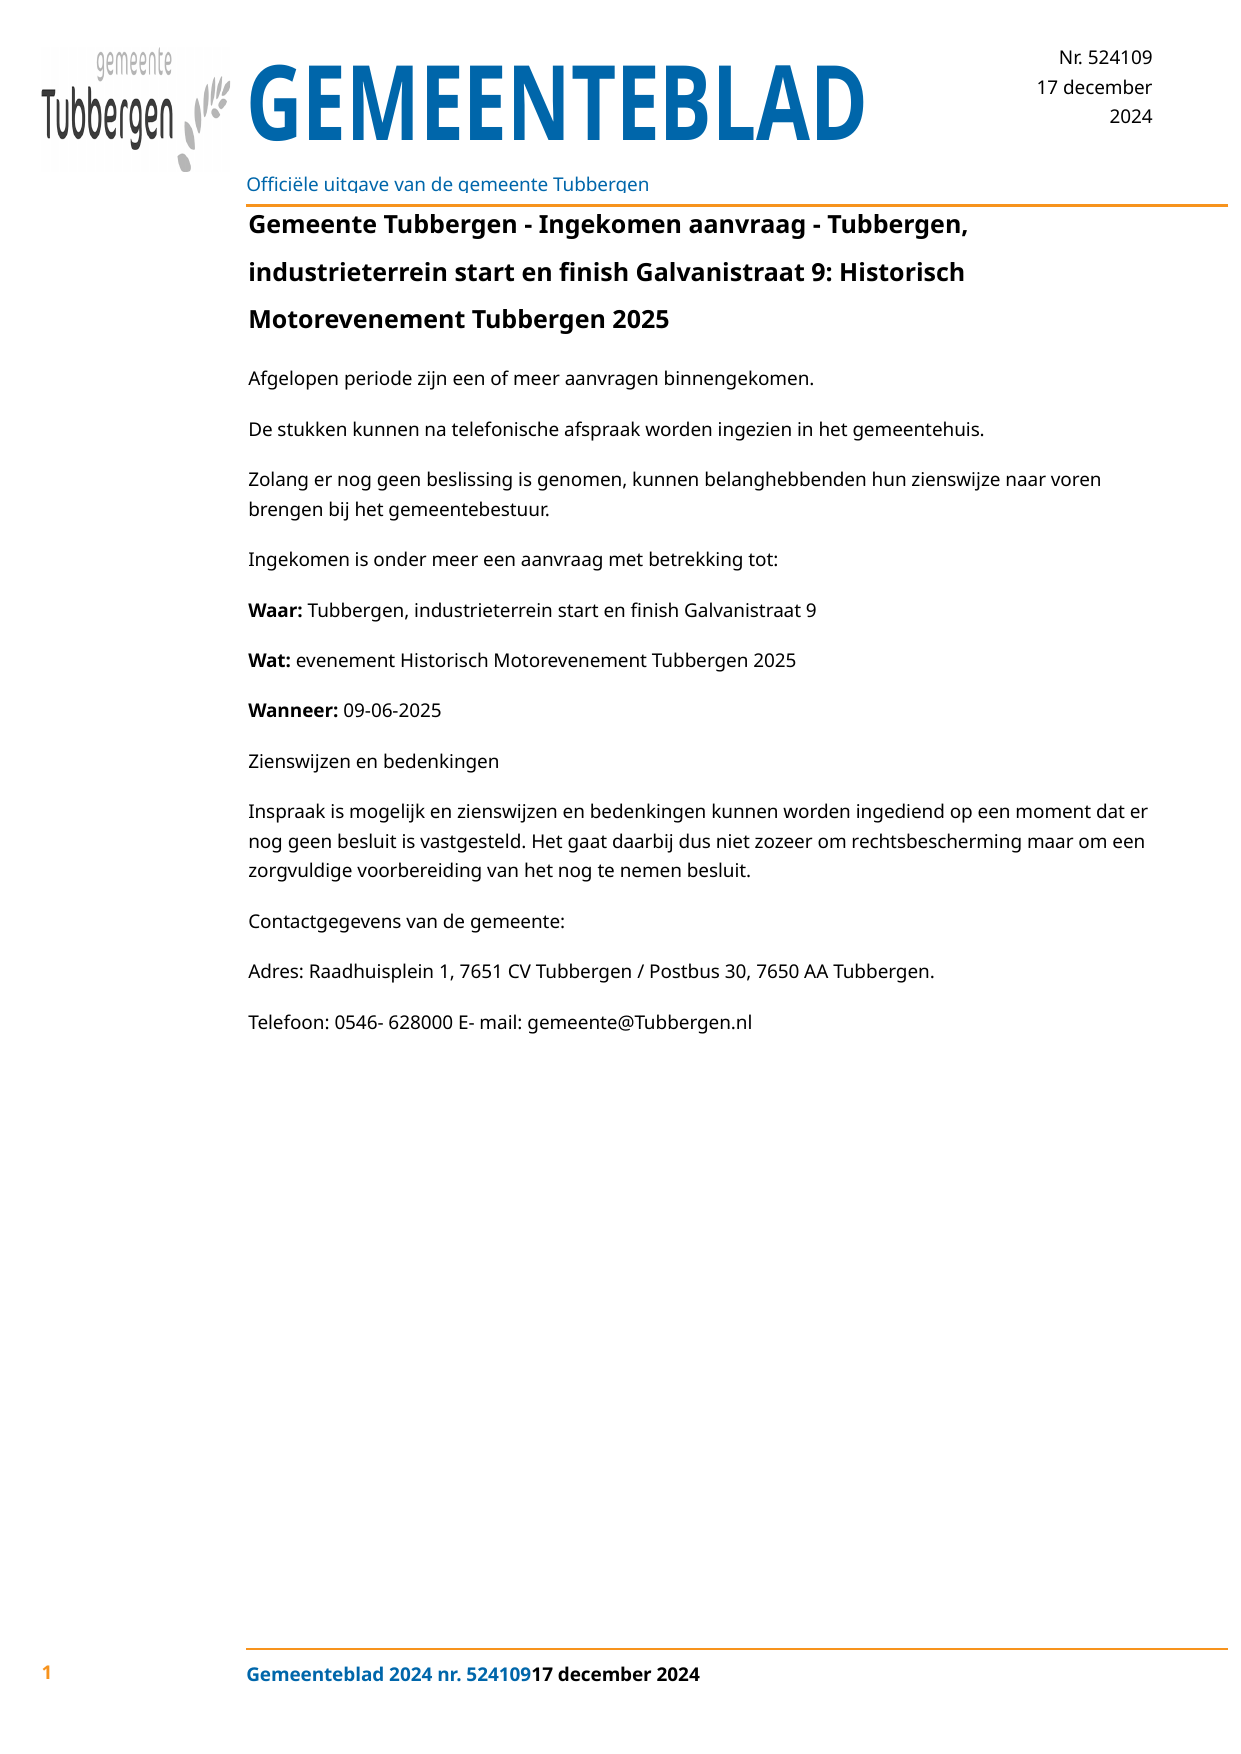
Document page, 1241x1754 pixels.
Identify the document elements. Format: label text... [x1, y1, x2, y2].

text Gemeente Tubbergen - Ingekomen aanvraag - Tubbergen, industrieterrein start en finish Galvanistraat 9: Historisch Motorevenement Tubbergen 2025 [248, 207, 1152, 336]
picture [41, 47, 231, 172]
text Telefoon: 0546- 628000 E- mail: gemeente@Tubbergen.nl [248, 1009, 1152, 1034]
text Wat: evenement Historisch Motorevenement Tubbergen 2025 [248, 647, 1152, 673]
text Waar: Tubbergen, industrieterrein start en finish Galvanistraat 9 [248, 597, 1152, 622]
text Contactgegevens van de gemeente: [248, 908, 1152, 934]
text Zienswijzen en bedenkingen [248, 748, 1152, 774]
text Ingekomen is onder meer een aanvraag met betrekking tot: [248, 546, 1152, 572]
text Adres: Raadhuisplein 1, 7651 CV Tubbergen / Postbus 30, 7650 AA Tubbergen. [248, 958, 1152, 984]
text Zolang er nog geen beslissing is genomen, kunnen belanghebbenden hun zienswijze naar voren brengen bij het gemeentebestuur. [248, 466, 1152, 522]
text Afgelopen periode zijn een of meer aanvragen binnengekomen. [248, 366, 1152, 391]
text Wanneer: 09-06-2025 [248, 698, 1152, 723]
text De stukken kunnen na telefonische afspraak worden ingezien in het gemeentehuis. [248, 416, 1152, 442]
text Inspraak is mogelijk en zienswijzen en bedenkingen kunnen worden ingediend op een moment dat er nog geen besluit is vastgesteld. Het gaat daarbij dus niet zozeer om rechtsbescherming maar om een zorgvuldige voorbereiding van het nog te nemen besluit. [248, 798, 1152, 883]
